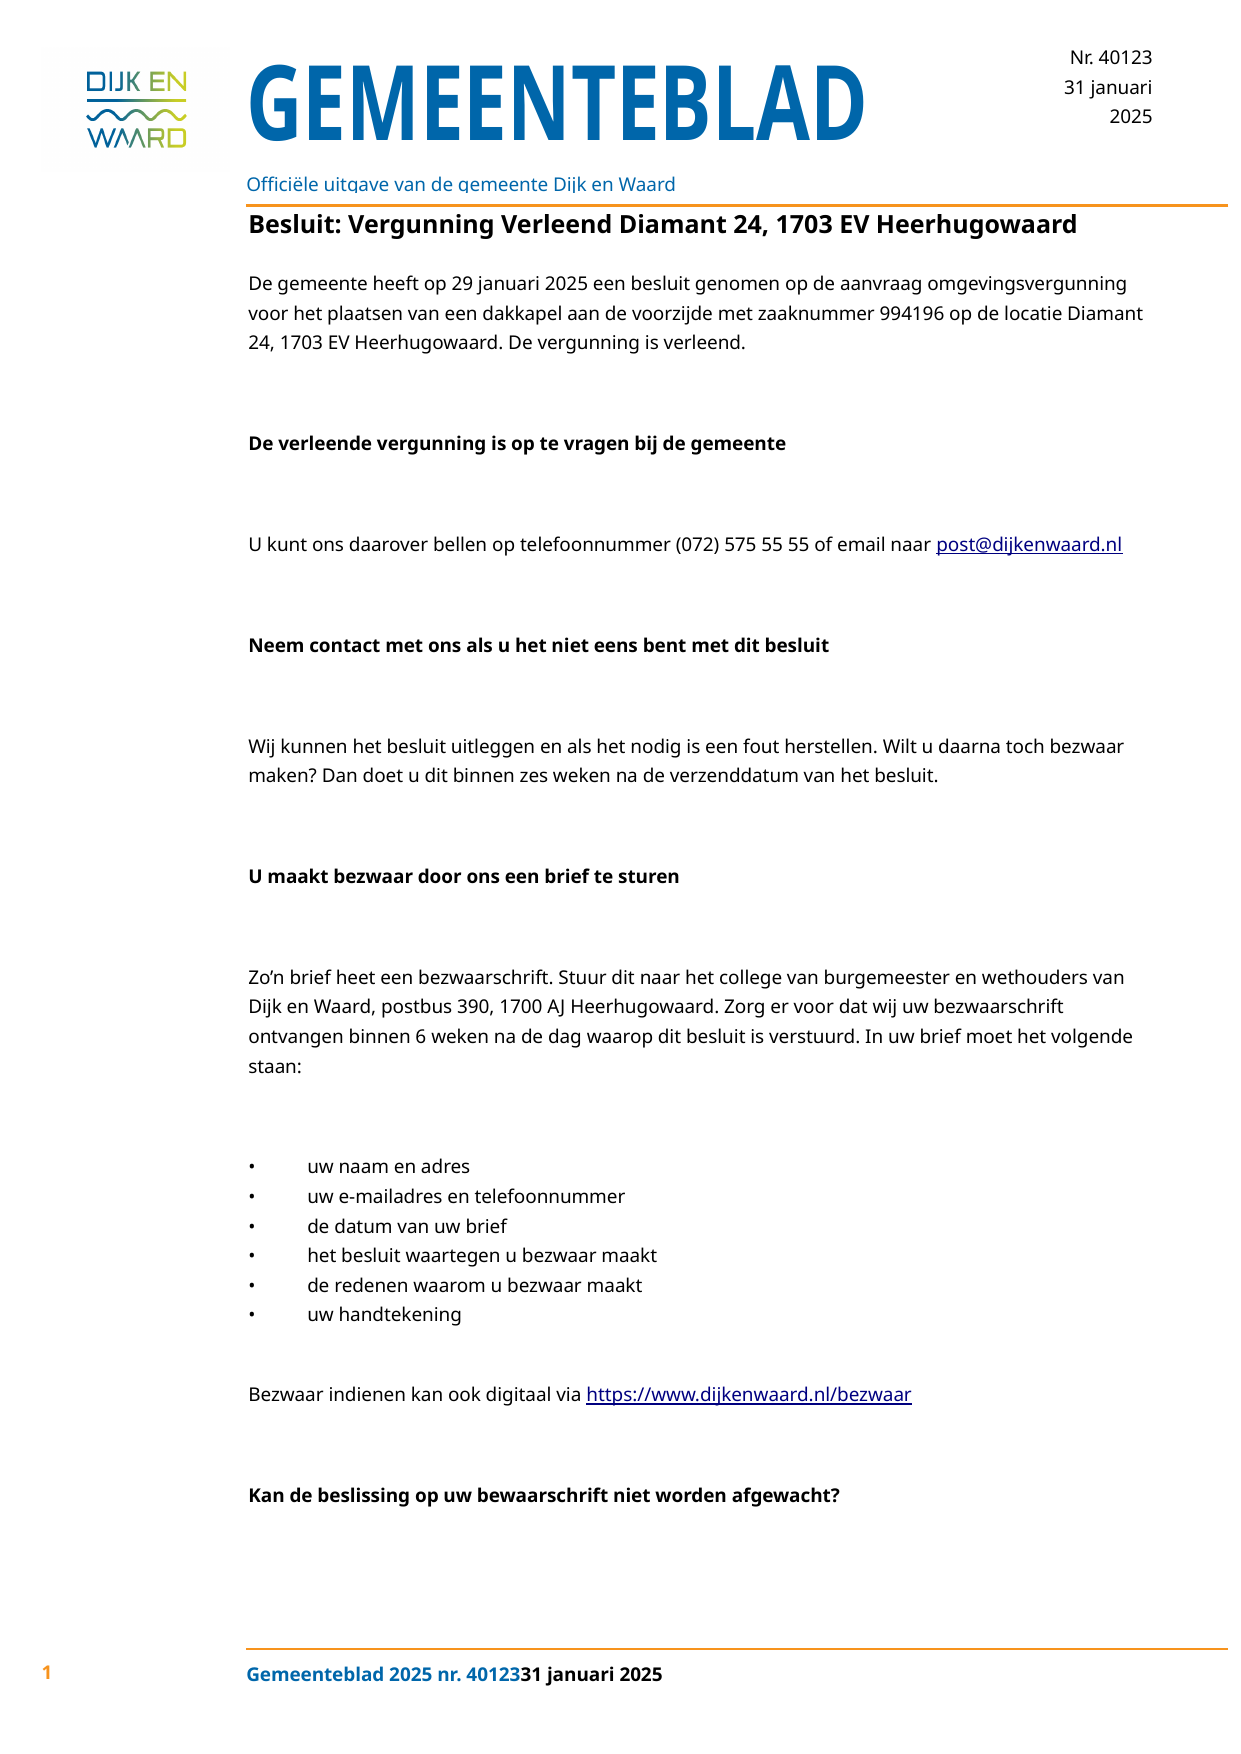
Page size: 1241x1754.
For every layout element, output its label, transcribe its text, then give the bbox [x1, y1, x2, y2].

text U maakt bezwaar door ons een brief te sturen [248, 863, 1152, 889]
text Wij kunnen het besluit uitleggen en als het nodig is een fout herstellen. Wilt u daarna toch bezwaar maken? Dan doet u dit binnen zes weken na de verzenddatum van het besluit. [248, 733, 1152, 788]
text Kan de beslissing op uw bewaarschrift niet worden afgewacht? [248, 1482, 1152, 1508]
list uw naam en adres [248, 1154, 1152, 1179]
list het besluit waartegen u bezwaar maakt [248, 1242, 1152, 1268]
list de datum van uw brief [248, 1213, 1152, 1238]
list uw handtekening [248, 1302, 1152, 1327]
text De gemeente heeft op 29 januari 2025 een besluit genomen op de aanvraag omgevingsvergunning voor het plaatsen van een dakkapel aan de voorzijde met zaaknummer 994196 op de locatie Diamant 24, 1703 EV Heerhugowaard. De vergunning is verleend. [248, 270, 1152, 355]
text Neem contact met ons als u het niet eens bent met dit besluit [248, 632, 1152, 658]
list uw e-mailadres en telefoonnummer [248, 1183, 1152, 1209]
text Bezwaar indienen kan ook digitaal via https://www.dijkenwaard.nl/bezwaar [248, 1382, 1152, 1407]
picture [41, 47, 231, 172]
text Besluit: Vergunning Verleend Diamant 24, 1703 EV Heerhugowaard [248, 207, 1152, 241]
text Zo’n brief heet een bezwaarschrift. Stuur dit naar het college van burgemeester en wethouders van Dijk en Waard, postbus 390, 1700 AJ Heerhugowaard. Zorg er voor dat wij uw bezwaarschrift ontvangen binnen 6 weken na de dag waarop dit besluit is verstuurd. In uw brief moet het volgende staan: [248, 964, 1152, 1078]
list de redenen waarom u bezwaar maakt [248, 1272, 1152, 1298]
text De verleende vergunning is op te vragen bij de gemeente [248, 430, 1152, 456]
text U kunt ons daarover bellen op telefoonnummer (072) 575 55 55 of email naar post@dijkenwaard.nl [248, 531, 1152, 557]
